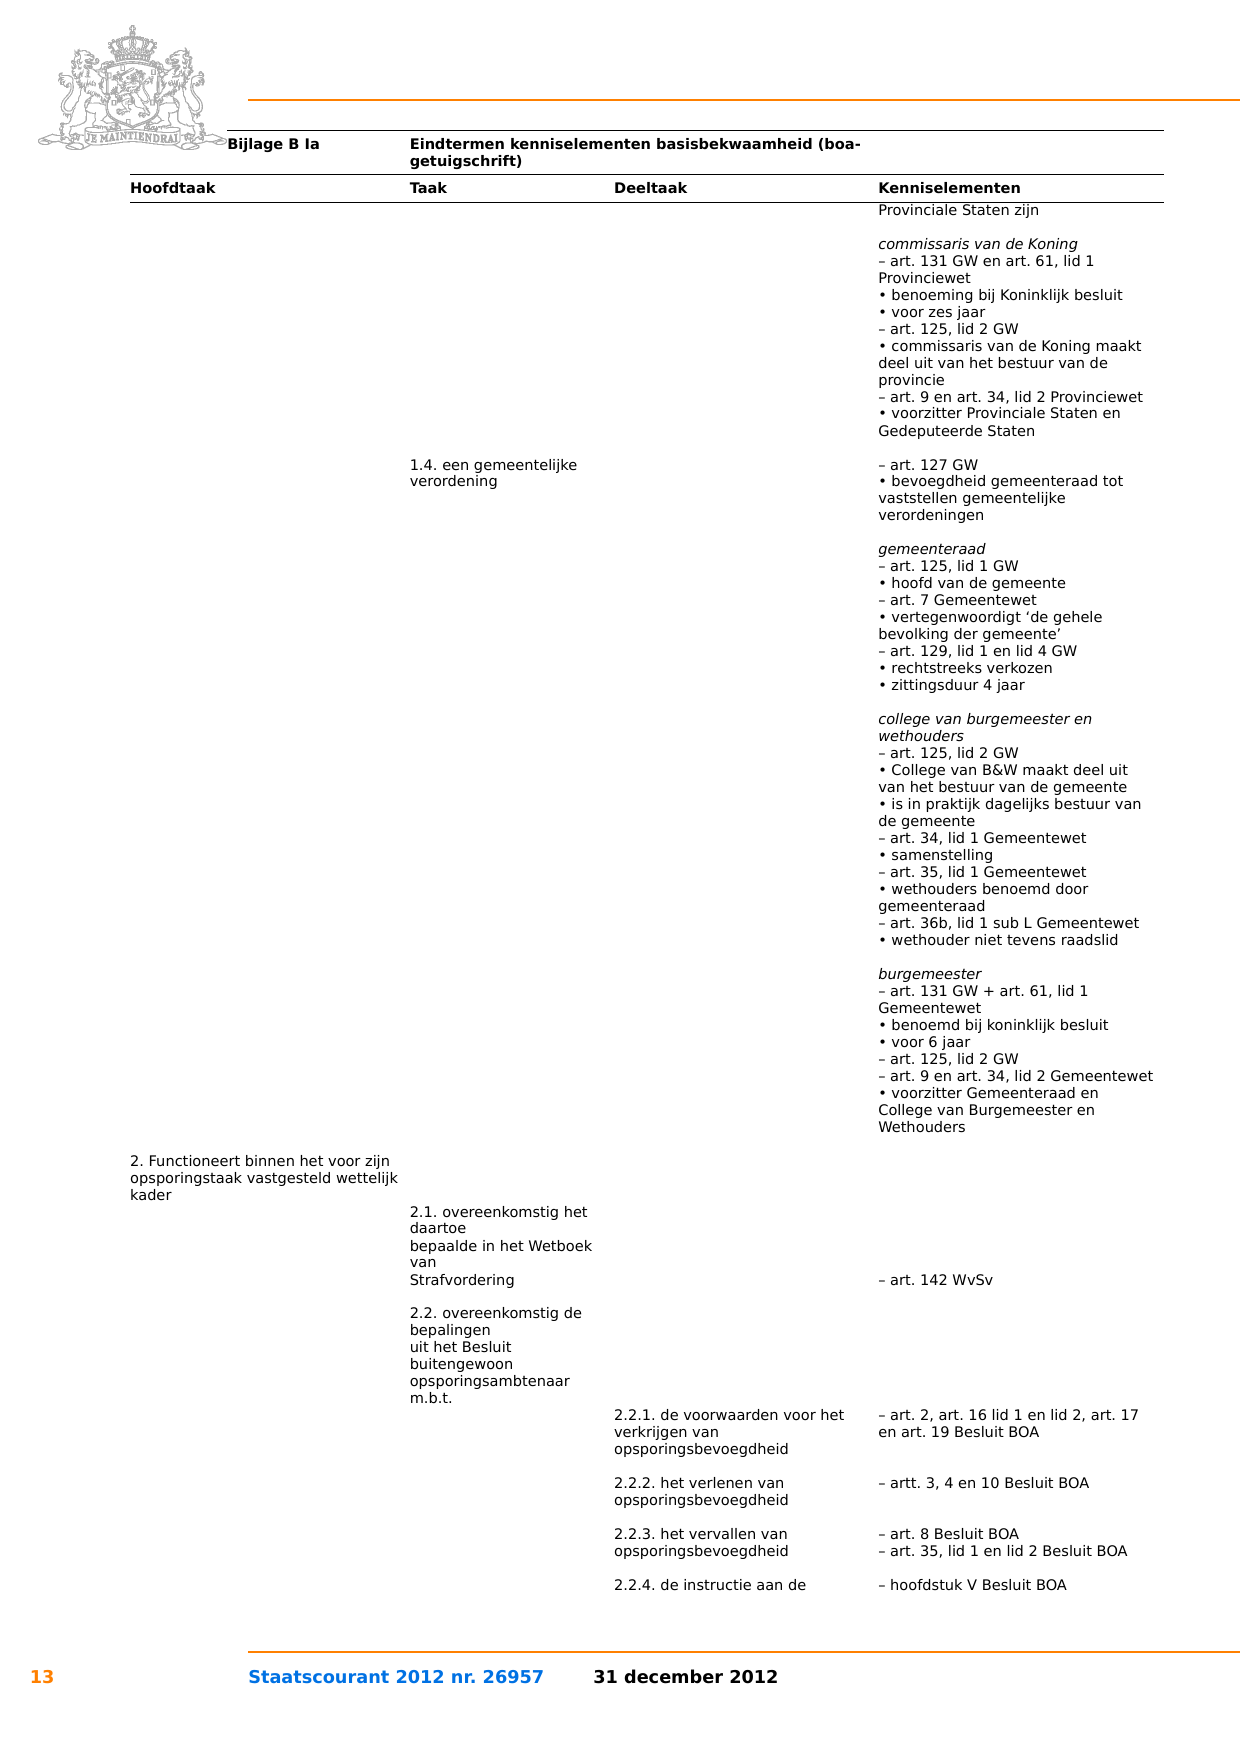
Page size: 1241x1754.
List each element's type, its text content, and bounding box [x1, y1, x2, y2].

table_cell [130, 203, 404, 219]
table_cell [130, 711, 404, 745]
table_cell [130, 1577, 404, 1594]
table_cell [404, 881, 608, 915]
table_cell • voorzitter Gemeenteraad en College van Burgemeester en Wethouders [872, 1085, 1163, 1136]
table_cell [130, 592, 404, 609]
table_cell [404, 1560, 608, 1577]
table_cell [130, 932, 404, 949]
table_cell – art. 131 GW + art. 61, lid 1 Gemeentewet [872, 983, 1163, 1017]
table_cell [608, 321, 872, 337]
table_cell [608, 1288, 872, 1305]
table_cell [130, 1288, 404, 1305]
table_cell • vertegenwoordigt ‘de gehele bevolking der gemeente’ [872, 609, 1163, 643]
table_cell [404, 609, 608, 643]
table_cell [608, 915, 872, 932]
table_cell [608, 711, 872, 745]
table_cell [130, 1339, 404, 1373]
table_cell [130, 405, 404, 439]
table_cell [404, 643, 608, 660]
table_cell [404, 745, 608, 762]
table_cell [608, 1034, 872, 1051]
table_cell – art. 2, art. 16 lid 1 en lid 2, art. 17 en art. 19 Besluit BOA [872, 1407, 1163, 1458]
table_cell Provinciale Staten zijn [872, 203, 1163, 219]
table_cell – art. 125, lid 1 GW [872, 558, 1163, 575]
table_cell – art. 131 GW en art. 61, lid 1 Provinciewet [872, 253, 1163, 287]
table_cell [404, 304, 608, 321]
table_cell [608, 1339, 872, 1373]
table_cell uit het Besluit buitengewoon [404, 1339, 608, 1373]
table_cell [404, 1068, 608, 1084]
table_cell [872, 1238, 1163, 1271]
table_cell [608, 1509, 872, 1526]
table_cell [130, 762, 404, 796]
table_cell [404, 762, 608, 796]
table_cell [130, 847, 404, 864]
table_cell [872, 524, 1163, 541]
table_cell [608, 660, 872, 677]
table_cell • voor 6 jaar [872, 1034, 1163, 1051]
table_cell [404, 1051, 608, 1068]
table_cell opsporingsambtenaar m.b.t. [404, 1373, 608, 1407]
table_header Bijlage B Ia [130, 131, 404, 174]
table_cell – art. 7 Gemeentewet [872, 592, 1163, 609]
table_cell [130, 575, 404, 592]
table_cell [608, 389, 872, 405]
table_cell [608, 966, 872, 983]
table_cell [130, 558, 404, 575]
table_cell [130, 236, 404, 253]
table_cell [404, 203, 608, 219]
table_cell [130, 983, 404, 1017]
table_cell [608, 524, 872, 541]
table_cell – art. 35, lid 1 Gemeentewet [872, 864, 1163, 881]
table_cell [404, 660, 608, 677]
table_cell [404, 966, 608, 983]
table_cell [130, 1068, 404, 1084]
table_cell • is in praktijk dagelijks bestuur van de gemeente [872, 796, 1163, 830]
table_cell [404, 558, 608, 575]
table_cell [608, 405, 872, 439]
table_cell [130, 1204, 404, 1237]
table_cell [130, 1017, 404, 1034]
table_cell [608, 558, 872, 575]
table_cell [608, 575, 872, 592]
table_cell [130, 219, 404, 236]
table_cell [130, 541, 404, 558]
table_cell [608, 1085, 872, 1136]
table_cell [872, 694, 1163, 711]
table_cell [404, 1136, 608, 1152]
table_cell [608, 1560, 872, 1577]
table_cell Taak [404, 175, 608, 202]
table_cell 1.4. een gemeentelijke verordening [404, 456, 608, 524]
table_cell • wethouder niet tevens raadslid [872, 932, 1163, 949]
table_cell 2.2. overeenkomstig de bepalingen [404, 1305, 608, 1339]
table_cell • benoemd bij koninklijk besluit [872, 1017, 1163, 1034]
table_cell [130, 1305, 404, 1339]
table_cell [608, 881, 872, 915]
table_cell [608, 541, 872, 558]
table_cell [130, 439, 404, 456]
table_cell [608, 1136, 872, 1152]
table_cell – artt. 3, 4 en 10 Besluit BOA [872, 1475, 1163, 1509]
table_cell [872, 439, 1163, 456]
table_cell • voor zes jaar [872, 304, 1163, 321]
table_cell [608, 762, 872, 796]
table_cell [404, 541, 608, 558]
table_cell [608, 694, 872, 711]
table_cell [404, 1153, 608, 1203]
table_cell [130, 338, 404, 388]
table_cell [130, 1407, 404, 1458]
table_cell [404, 796, 608, 830]
table_cell [872, 1339, 1163, 1373]
table_cell bepaalde in het Wetboek van [404, 1238, 608, 1271]
table_cell [404, 847, 608, 864]
table_cell [608, 1068, 872, 1084]
table_header [872, 131, 1163, 174]
table_cell [608, 304, 872, 321]
table_cell – art. 129, lid 1 en lid 4 GW [872, 643, 1163, 660]
table_cell [872, 1153, 1163, 1203]
table_cell – art. 9 en art. 34, lid 2 Provinciewet [872, 389, 1163, 405]
table_cell 2.2.3. het vervallen van opsporingsbevoegdheid [608, 1526, 872, 1560]
table_cell [404, 1526, 608, 1560]
table_cell [872, 1373, 1163, 1407]
table_cell [130, 1373, 404, 1407]
table_cell [404, 694, 608, 711]
table_cell [608, 643, 872, 660]
table_cell – art. 125, lid 2 GW [872, 321, 1163, 337]
table_cell commissaris van de Koning [872, 236, 1163, 253]
table_cell [404, 253, 608, 287]
table_cell [608, 847, 872, 864]
table_cell [130, 915, 404, 932]
table_cell [608, 983, 872, 1017]
table_cell [872, 1509, 1163, 1526]
table_cell [404, 219, 608, 236]
table_cell [130, 1051, 404, 1068]
table_cell [608, 219, 872, 236]
table_cell [404, 592, 608, 609]
table_cell [608, 745, 872, 762]
table_cell gemeenteraad [872, 541, 1163, 558]
table_cell [608, 253, 872, 287]
table_cell [608, 1153, 872, 1203]
table_cell [608, 1017, 872, 1034]
table_cell Hoofdtaak [130, 175, 404, 202]
table_cell [404, 1017, 608, 1034]
table_cell [872, 1204, 1163, 1237]
table_cell [872, 1288, 1163, 1305]
table_cell • commissaris van de Koning maakt deel uit van het bestuur van de provincie [872, 338, 1163, 388]
table_cell [608, 236, 872, 253]
table_cell [404, 1288, 608, 1305]
table_cell [404, 287, 608, 303]
table_header Eindtermen kenniselementen basisbekwaamheid (boa-getuigschrift) [404, 131, 872, 174]
table_cell [404, 575, 608, 592]
table_cell Kenniselementen [872, 175, 1163, 202]
table_cell [130, 389, 404, 405]
table_cell – art. 8 Besluit BOA – art. 35, lid 1 en lid 2 Besluit BOA [872, 1526, 1163, 1560]
table_cell [608, 677, 872, 694]
table_cell [404, 677, 608, 694]
table_cell [130, 1475, 404, 1509]
table_cell [130, 1560, 404, 1577]
table_cell [608, 932, 872, 949]
table_cell – art. 36b, lid 1 sub L Gemeentewet [872, 915, 1163, 932]
table_cell [130, 796, 404, 830]
table_cell – art. 34, lid 1 Gemeentewet [872, 830, 1163, 847]
table_cell [608, 456, 872, 524]
table_cell [130, 881, 404, 915]
table_cell [130, 1271, 404, 1288]
table_cell [130, 1509, 404, 1526]
table_cell [130, 609, 404, 643]
table_cell [608, 1458, 872, 1475]
table_cell [130, 304, 404, 321]
table_cell [872, 949, 1163, 966]
table_cell [872, 1458, 1163, 1475]
table_cell [608, 592, 872, 609]
table_cell [608, 287, 872, 303]
table_cell [608, 338, 872, 388]
table_cell [404, 949, 608, 966]
table_cell Deeltaak [608, 175, 872, 202]
table_cell • samenstelling [872, 847, 1163, 864]
table_cell [404, 711, 608, 745]
table_cell [130, 966, 404, 983]
table_cell [608, 949, 872, 966]
table_cell • rechtstreeks verkozen [872, 660, 1163, 677]
table_cell [130, 830, 404, 847]
table_cell [130, 1526, 404, 1560]
table_cell • College van B&W maakt deel uit van het bestuur van de gemeente [872, 762, 1163, 796]
table_cell [130, 643, 404, 660]
table_cell 2.2.2. het verlenen van opsporingsbevoegdheid [608, 1475, 872, 1509]
table_cell [608, 1373, 872, 1407]
table_cell burgemeester [872, 966, 1163, 983]
table_cell [872, 1560, 1163, 1577]
table_cell [130, 1034, 404, 1051]
table_cell – art. 9 en art. 34, lid 2 Gemeentewet [872, 1068, 1163, 1084]
table_cell [404, 1475, 608, 1509]
table_cell [404, 915, 608, 932]
table_cell [608, 1271, 872, 1288]
table_cell college van burgemeester en wethouders [872, 711, 1163, 745]
table_cell • voorzitter Provinciale Staten en Gedeputeerde Staten [872, 405, 1163, 439]
table_cell [608, 1238, 872, 1271]
table_cell 2.1. overeenkomstig het daartoe [404, 1204, 608, 1237]
table_cell • hoofd van de gemeente [872, 575, 1163, 592]
table_cell [608, 864, 872, 881]
table_cell [130, 456, 404, 524]
table_cell [608, 609, 872, 643]
table_cell – hoofdstuk V Besluit BOA [872, 1577, 1163, 1594]
picture [38, 25, 227, 150]
table_cell – art. 125, lid 2 GW [872, 745, 1163, 762]
table_cell [404, 524, 608, 541]
table_cell – art. 127 GW • bevoegdheid gemeenteraad tot vaststellen gemeentelijke verordeningen [872, 456, 1163, 524]
table_cell [872, 1136, 1163, 1152]
table_cell [130, 745, 404, 762]
table_cell [130, 1458, 404, 1475]
table_cell [404, 439, 608, 456]
table_cell [130, 1085, 404, 1136]
table_cell [130, 660, 404, 677]
table_cell [872, 1305, 1163, 1339]
table_cell – art. 125, lid 2 GW [872, 1051, 1163, 1068]
table_cell • benoeming bij Koninklijk besluit [872, 287, 1163, 303]
table_cell [404, 830, 608, 847]
table_cell [130, 321, 404, 337]
table_cell [130, 524, 404, 541]
table_cell [130, 253, 404, 287]
table_cell [130, 1136, 404, 1152]
table_cell [608, 1051, 872, 1068]
table_cell [608, 1204, 872, 1237]
table_cell [404, 983, 608, 1017]
table_cell [130, 694, 404, 711]
table_cell Strafvordering [404, 1271, 608, 1288]
table_cell [404, 1085, 608, 1136]
table_cell [130, 949, 404, 966]
table_cell [130, 677, 404, 694]
table_cell [404, 405, 608, 439]
table_cell [608, 1305, 872, 1339]
table_cell [608, 796, 872, 830]
table_cell [404, 1407, 608, 1458]
table_cell [404, 864, 608, 881]
table_cell [404, 1034, 608, 1051]
table_cell [130, 287, 404, 303]
table_cell • wethouders benoemd door gemeenteraad [872, 881, 1163, 915]
table_cell [404, 236, 608, 253]
table_cell [404, 1509, 608, 1526]
table_cell 2.2.1. de voorwaarden voor het verkrijgen van opsporingsbevoegdheid [608, 1407, 872, 1458]
table_cell [404, 321, 608, 337]
table_cell [872, 219, 1163, 236]
table_cell [608, 830, 872, 847]
table_cell [404, 1458, 608, 1475]
table_cell [130, 864, 404, 881]
table_cell [404, 932, 608, 949]
table_cell [608, 439, 872, 456]
table_cell [608, 203, 872, 219]
table_cell • zittingsduur 4 jaar [872, 677, 1163, 694]
table_cell 2. Functioneert binnen het voor zijn opsporingstaak vastgesteld wettelijk kader [130, 1153, 404, 1203]
table_cell 2.2.4. de instructie aan de [608, 1577, 872, 1594]
table_cell – art. 142 WvSv [872, 1271, 1163, 1288]
table_cell [404, 338, 608, 388]
table_cell [404, 1577, 608, 1594]
table_cell [404, 389, 608, 405]
table_cell [130, 1238, 404, 1271]
